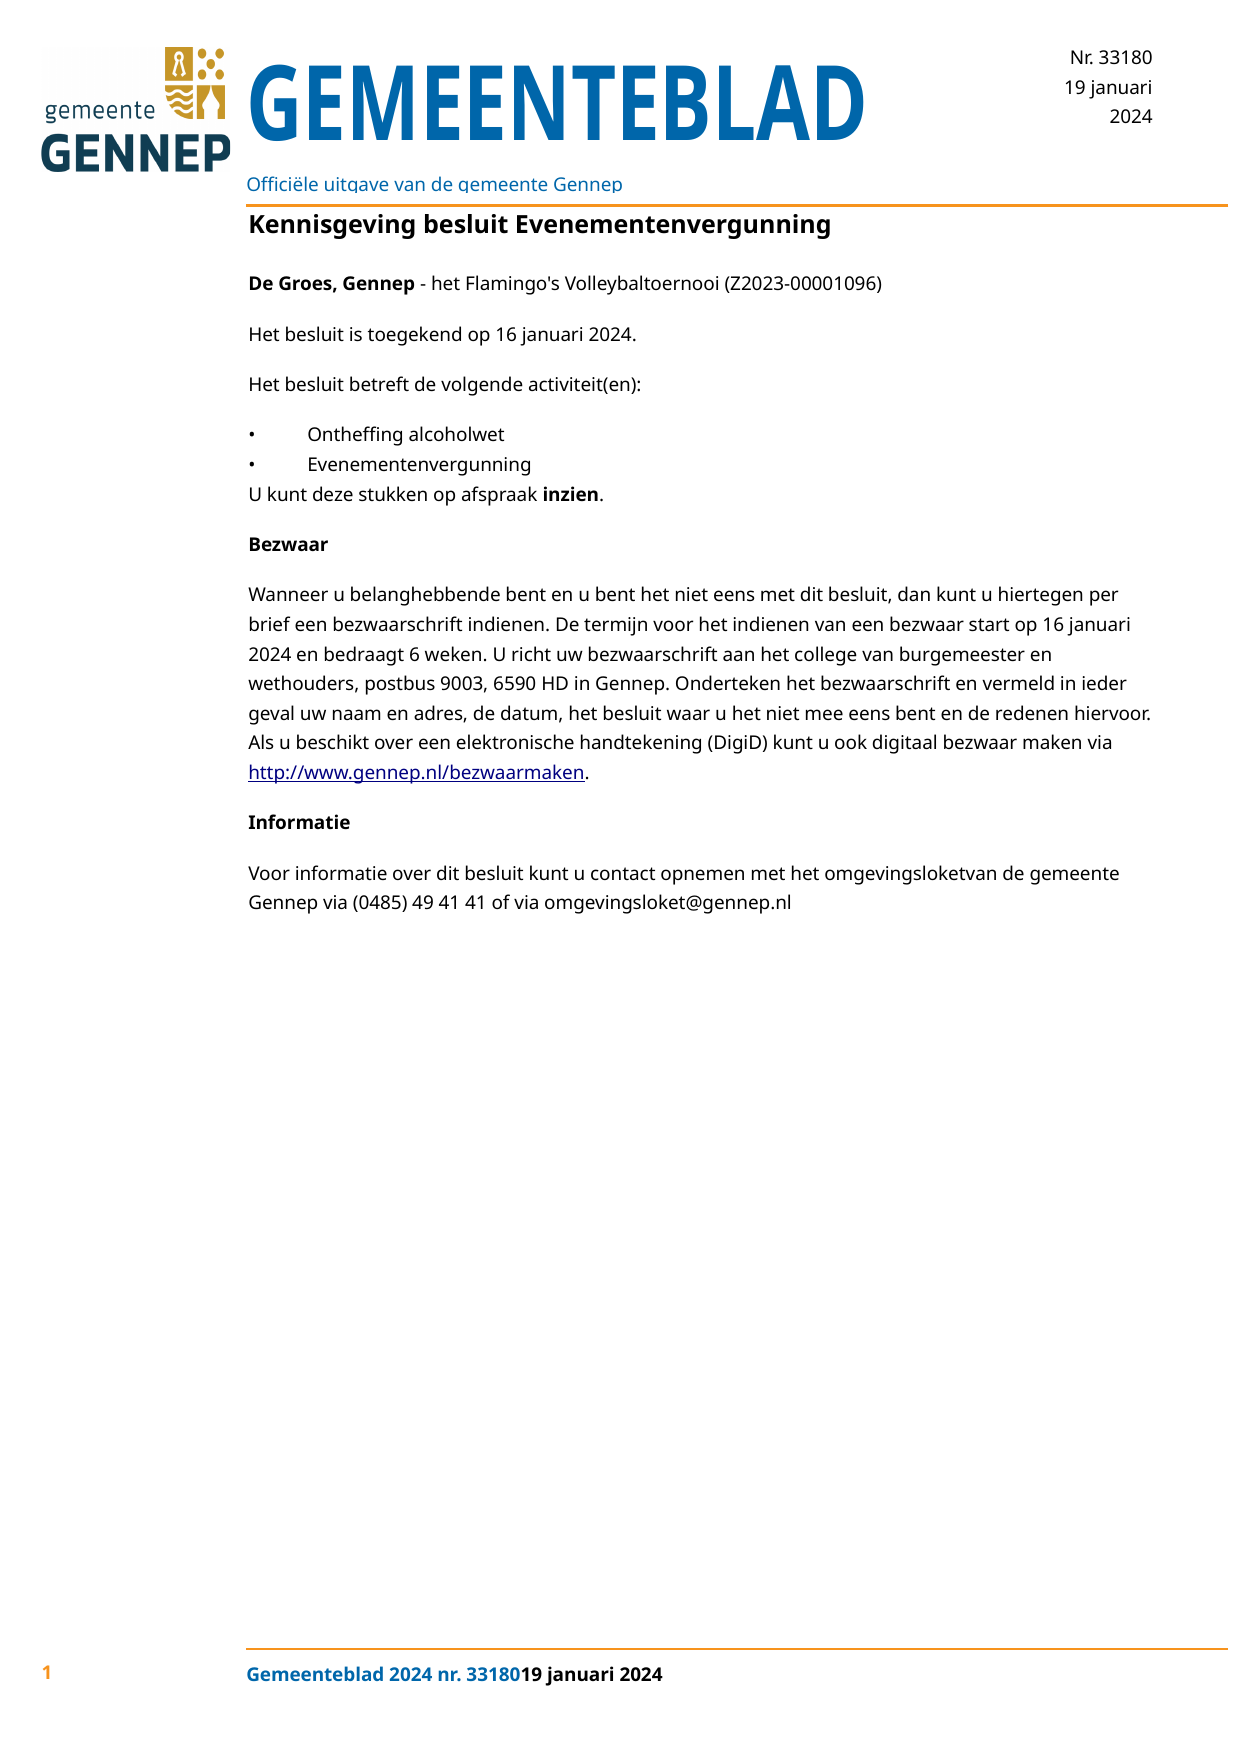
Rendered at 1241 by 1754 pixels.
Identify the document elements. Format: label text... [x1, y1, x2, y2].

text Informatie [248, 809, 1152, 835]
text Voor informatie over dit besluit kunt u contact opnemen met het omgevingsloketvan de gemeente Gennep via (0485) 49 41 41 of via omgevingsloket@gennep.nl [248, 860, 1152, 915]
text U kunt deze stukken op afspraak inzien. [248, 481, 1152, 506]
text De Groes, Gennep - het Flamingo's Volleybaltoernooi (Z2023-00001096) [248, 270, 1152, 296]
text Het besluit is toegekend op 16 januari 2024. [248, 321, 1152, 346]
list Evenementenvergunning [248, 451, 1152, 477]
text Bezwaar [248, 531, 1152, 557]
text Kennisgeving besluit Evenementenvergunning [248, 207, 1152, 241]
picture [41, 47, 231, 172]
text Het besluit betreft de volgende activiteit(en): [248, 371, 1152, 397]
text Wanneer u belanghebbende bent en u bent het niet eens met dit besluit, dan kunt u hiertegen per brief een bezwaarschrift indienen. De termijn voor het indienen van een bezwaar start op 16 januari 2024 en bedraagt 6 weken. U richt uw bezwaarschrift aan het college van burgemeester en wethouders, postbus 9003, 6590 HD in Gennep. Onderteken het bezwaarschrift en vermeld in ieder geval uw naam en adres, de datum, het besluit waar u het niet mee eens bent en de redenen hiervoor. Als u beschikt over een elektronische handtekening (DigiD) kunt u ook digitaal bezwaar maken via http://www.gennep.nl/bezwaarmaken. [248, 582, 1152, 785]
list Ontheffing alcoholwet [248, 422, 1152, 447]
